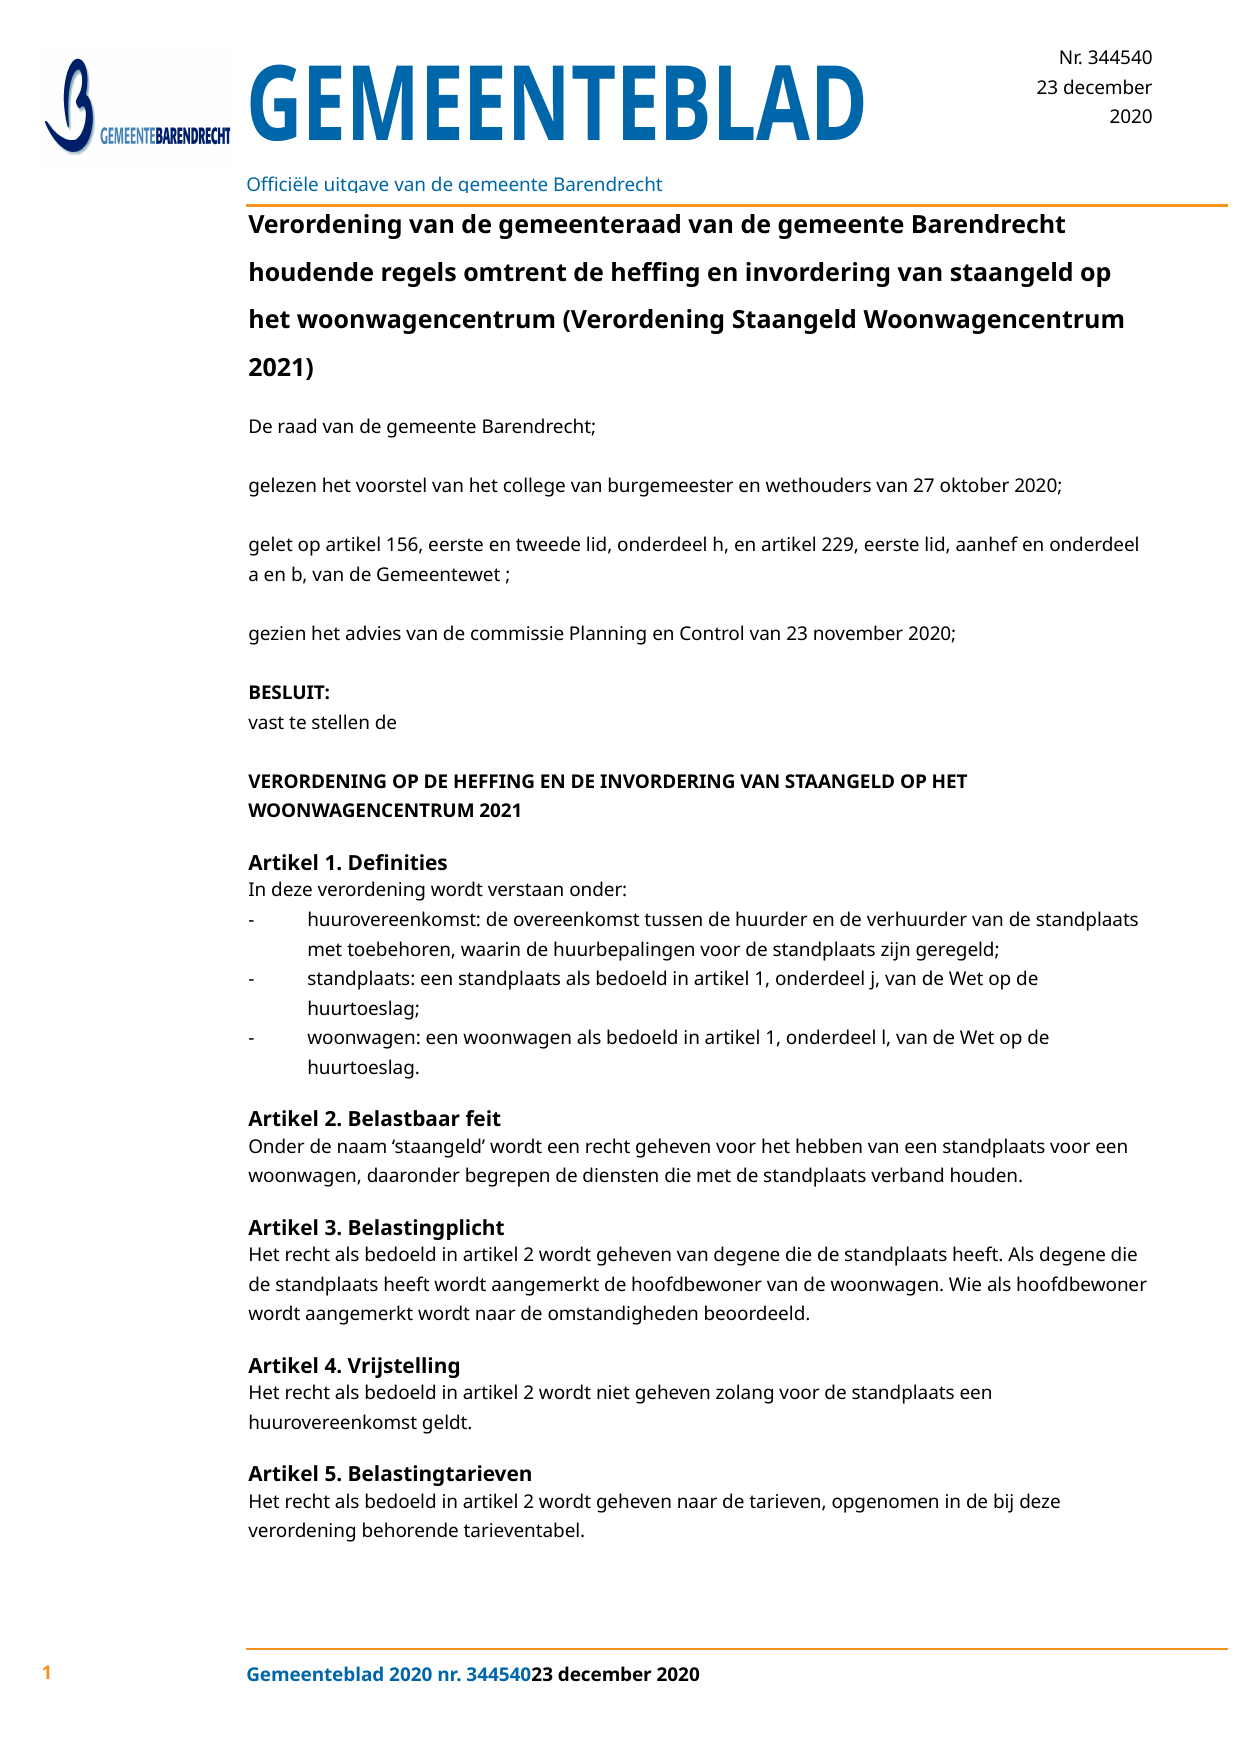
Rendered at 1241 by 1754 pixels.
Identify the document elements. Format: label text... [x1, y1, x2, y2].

list standplaats: een standplaats als bedoeld in artikel 1, onderdeel j, van de Wet op de huurtoeslag; [248, 965, 1152, 1021]
picture [41, 47, 231, 172]
text gelezen het voorstel van het college van burgemeester en wethouders van 27 oktober 2020; [248, 472, 1152, 498]
text Artikel 4. Vrijstelling [248, 1351, 1152, 1379]
text Onder de naam ‘staangeld’ wordt een recht geheven voor het hebben van een standplaats voor een woonwagen, daaronder begrepen de diensten die met de standplaats verband houden. [248, 1133, 1152, 1188]
text Het recht als bedoeld in artikel 2 wordt geheven van degene die de standplaats heeft. Als degene die de standplaats heeft wordt aangemerkt de hoofdbewoner van de woonwagen. Wie als hoofdbewoner wordt aangemerkt wordt naar de omstandigheden beoordeeld. [248, 1241, 1152, 1326]
text Artikel 3. Belastingplicht [248, 1213, 1152, 1241]
text Het recht als bedoeld in artikel 2 wordt niet geheven zolang voor de standplaats een huurovereenkomst geldt. [248, 1379, 1152, 1435]
text In deze verordening wordt verstaan onder: [248, 877, 1152, 902]
text Verordening van de gemeenteraad van de gemeente Barendrecht houdende regels omtrent de heffing en invordering van staangeld op het woonwagencentrum (Verordening Staangeld Woonwagencentrum 2021) [248, 207, 1152, 384]
list huurovereenkomst: de overeenkomst tussen de huurder en de verhuurder van de standplaats met toebehoren, waarin de huurbepalingen voor de standplaats zijn geregeld; [248, 906, 1152, 961]
text Artikel 5. Belastingtarieven [248, 1459, 1152, 1488]
text De raad van de gemeente Barendrecht; [248, 413, 1152, 439]
text Het recht als bedoeld in artikel 2 wordt geheven naar de tarieven, opgenomen in de bij deze verordening behorende tarieventabel. [248, 1488, 1152, 1543]
text VERORDENING OP DE HEFFING EN DE INVORDERING VAN STAANGELD OP HET WOONWAGENCENTRUM 2021 [248, 768, 1152, 823]
text Artikel 2. Belastbaar feit [248, 1104, 1152, 1133]
text gezien het advies van de commissie Planning en Control van 23 november 2020; [248, 620, 1152, 646]
text vast te stellen de [248, 709, 1152, 735]
list woonwagen: een woonwagen als bedoeld in artikel 1, onderdeel l, van de Wet op de huurtoeslag. [248, 1024, 1152, 1080]
text BESLUIT: [248, 679, 1152, 705]
text gelet op artikel 156, eerste en tweede lid, onderdeel h, en artikel 229, eerste lid, aanhef en onderdeel a en b, van de Gemeentewet ; [248, 531, 1152, 587]
text Artikel 1. Definities [248, 848, 1152, 877]
